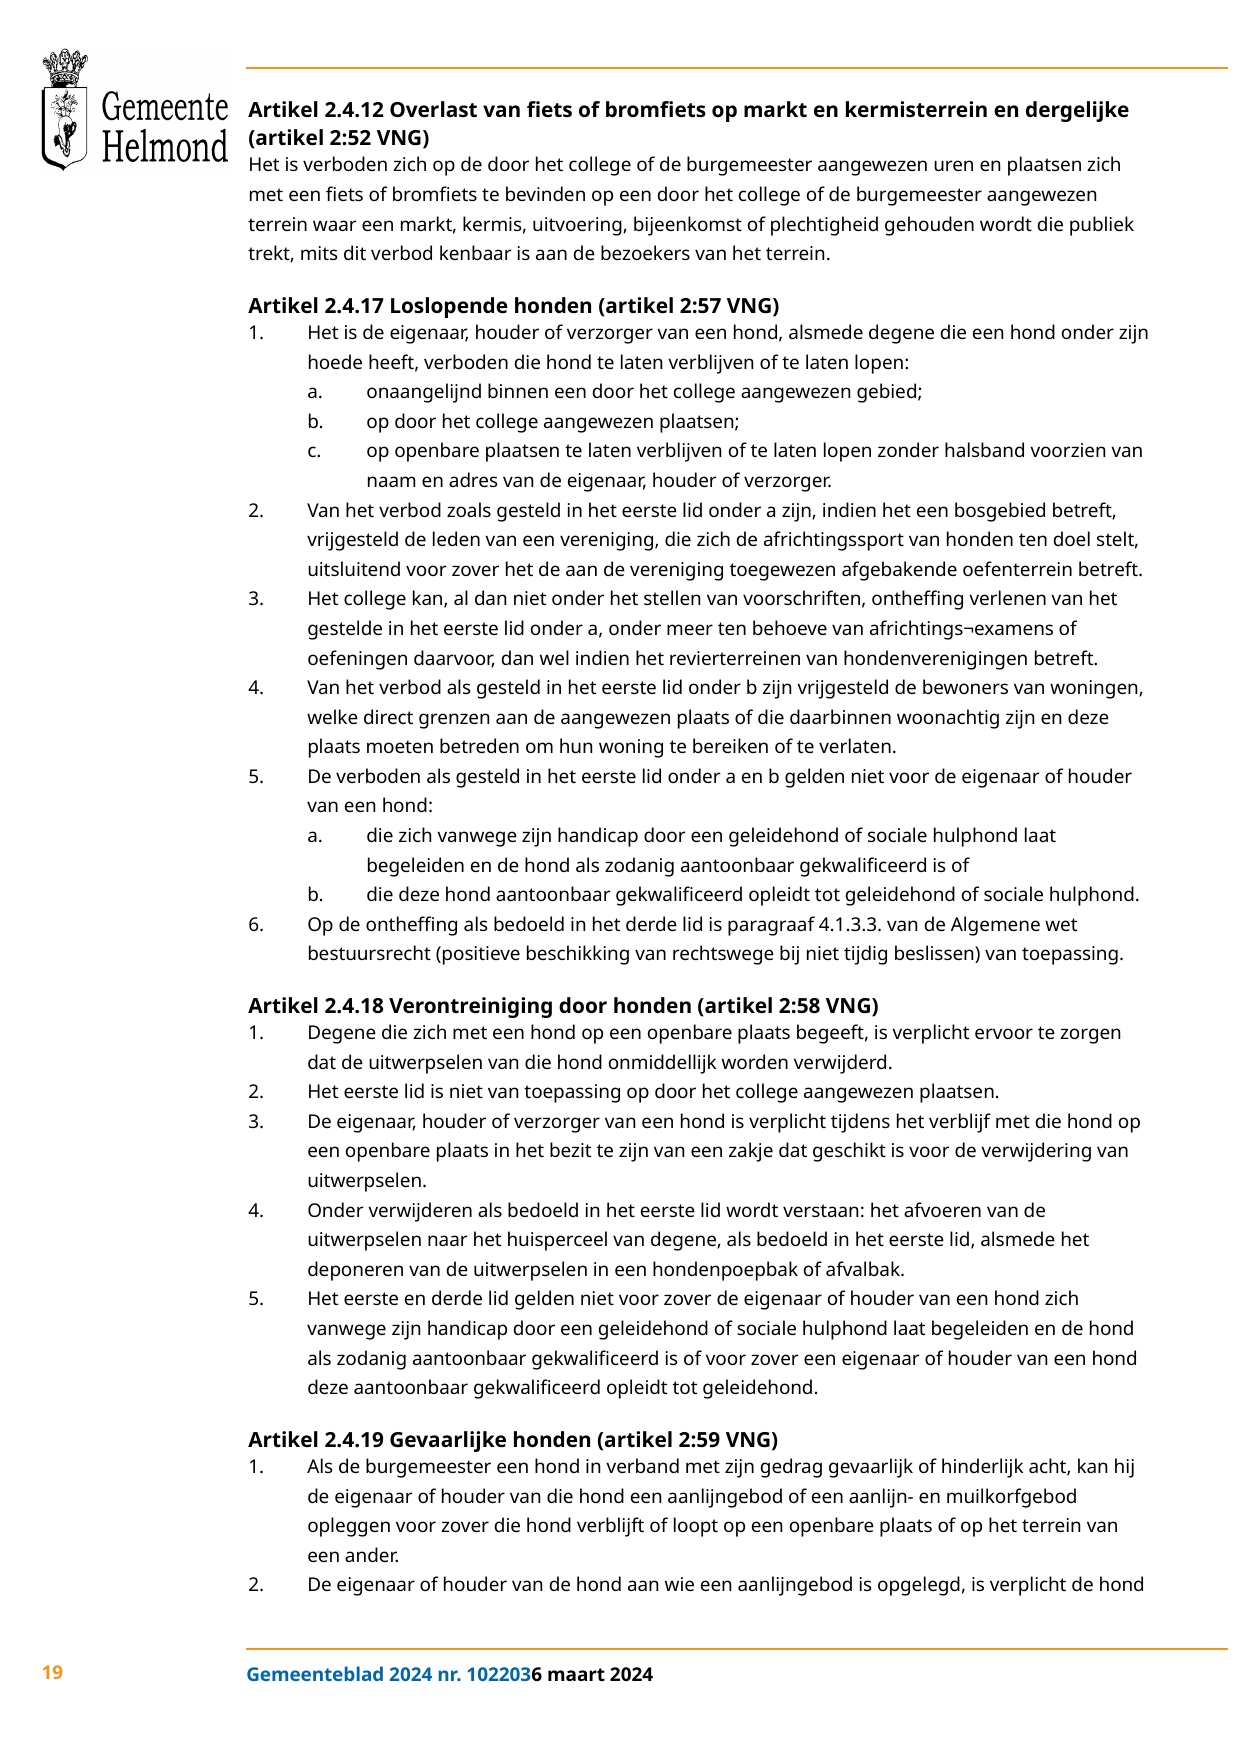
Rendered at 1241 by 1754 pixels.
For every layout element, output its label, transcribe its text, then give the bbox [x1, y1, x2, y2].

list De eigenaar, houder of verzorger van een hond is verplicht tijdens het verblijf met die hond op een openbare plaats in het bezit te zijn van een zakje dat geschikt is voor de verwijdering van uitwerpselen. [248, 1108, 1152, 1193]
list Als de burgemeester een hond in verband met zijn gedrag gevaarlijk of hinderlijk acht, kan hij de eigenaar of houder van die hond een aanlijngebod of een aanlijn- en muilkorfgebod opleggen voor zover die hond verblijft of loopt op een openbare plaats of op het terrein van een ander. [248, 1453, 1152, 1568]
text Artikel 2.4.18 Verontreiniging door honden (artikel 2:58 VNG) [248, 991, 1152, 1019]
text Artikel 2.4.17 Loslopende honden (artikel 2:57 VNG) [248, 291, 1152, 319]
list die zich vanwege zijn handicap door een geleidehond of sociale hulphond laat begeleiden en de hond als zodanig aantoonbaar gekwalificeerd is of [307, 822, 1152, 877]
list Onder verwijderen als bedoeld in het eerste lid wordt verstaan: het afvoeren van de uitwerpselen naar het huisperceel van degene, als bedoeld in het eerste lid, alsmede het deponeren van de uitwerpselen in een hondenpoepbak of afvalbak. [248, 1197, 1152, 1282]
picture [41, 47, 231, 172]
list Het eerste en derde lid gelden niet voor zover de eigenaar of houder van een hond zich vanwege zijn handicap door een geleidehond of sociale hulphond laat begeleiden en de hond als zodanig aantoonbaar gekwalificeerd is of voor zover een eigenaar of houder van een hond deze aantoonbaar gekwalificeerd opleidt tot geleidehond. [248, 1286, 1152, 1400]
list Het college kan, al dan niet onder het stellen van voorschriften, ontheffing verlenen van het gestelde in het eerste lid onder a, onder meer ten behoeve van africhtings¬examens of oefeningen daarvoor, dan wel indien het revierterreinen van hondenverenigingen betreft. [248, 586, 1152, 670]
text Het is verboden zich op de door het college of de burgemeester aangewezen uren en plaatsen zich met een fiets of bromfiets te bevinden op een door het college of de burgemeester aangewezen terrein waar een markt, kermis, uitvoering, bijeenkomst of plechtigheid gehouden wordt die publiek trekt, mits dit verbod kenbaar is aan de bezoekers van het terrein. [248, 152, 1152, 266]
list Het is de eigenaar, houder of verzorger van een hond, alsmede degene die een hond onder zijn hoede heeft, verboden die hond te laten verblijven of te laten lopen: [248, 319, 1152, 374]
text Artikel 2.4.12 Overlast van fiets of bromfiets op markt en kermisterrein en dergelijke (artikel 2:52 VNG) [248, 95, 1152, 152]
list De verboden als gesteld in het eerste lid onder a en b gelden niet voor de eigenaar of houder van een hond: [248, 763, 1152, 818]
list op door het college aangewezen plaatsen; [307, 408, 1152, 434]
list die deze hond aantoonbaar gekwalificeerd opleidt tot geleidehond of sociale hulphond. [307, 881, 1152, 907]
list Op de ontheffing als bedoeld in het derde lid is paragraaf 4.1.3.3. van de Algemene wet bestuursrecht (positieve beschikking van rechtswege bij niet tijdig beslissen) van toepassing. [248, 911, 1152, 966]
list De eigenaar of houder van de hond aan wie een aanlijngebod is opgelegd, is verplicht de hond [248, 1572, 1152, 1597]
list Het eerste lid is niet van toepassing op door het college aangewezen plaatsen. [248, 1078, 1152, 1104]
list Degene die zich met een hond op een openbare plaats begeeft, is verplicht ervoor te zorgen dat de uitwerpselen van die hond onmiddellijk worden verwijderd. [248, 1019, 1152, 1075]
list Van het verbod zoals gesteld in het eerste lid onder a zijn, indien het een bosgebied betreft, vrijgesteld de leden van een vereniging, die zich de africhtingssport van honden ten doel stelt, uitsluitend voor zover het de aan de vereniging toegewezen afgebakende oefenterrein betreft. [248, 497, 1152, 582]
list op openbare plaatsen te laten verblijven of te laten lopen zonder halsband voorzien van naam en adres van de eigenaar, houder of verzorger. [307, 438, 1152, 493]
list onaangelijnd binnen een door het college aangewezen gebied; [307, 378, 1152, 404]
list Van het verbod als gesteld in het eerste lid onder b zijn vrijgesteld de bewoners van woningen, welke direct grenzen aan de aangewezen plaats of die daarbinnen woonachtig zijn en deze plaats moeten betreden om hun woning te bereiken of te verlaten. [248, 674, 1152, 759]
text Artikel 2.4.19 Gevaarlijke honden (artikel 2:59 VNG) [248, 1425, 1152, 1453]
